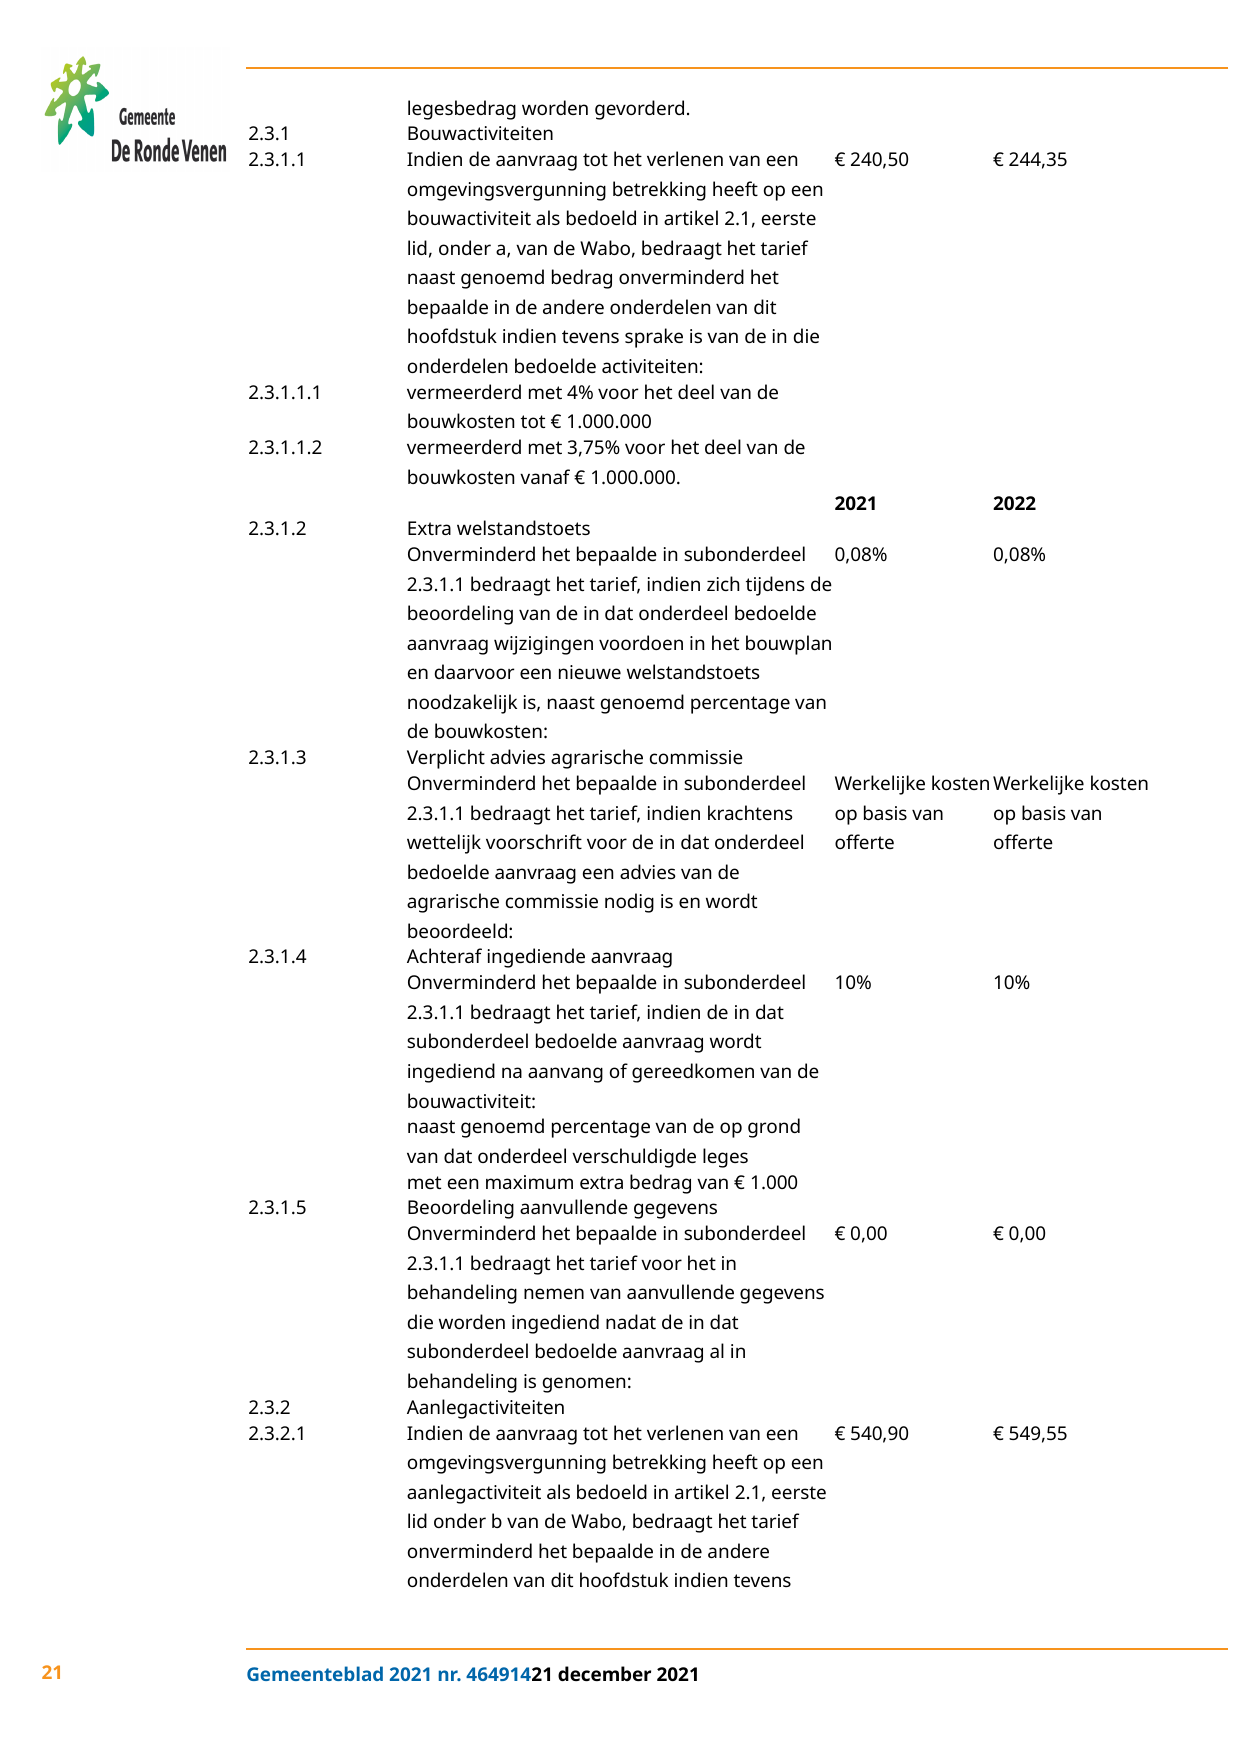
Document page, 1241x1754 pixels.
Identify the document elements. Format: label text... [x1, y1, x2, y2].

table_cell € 549,55 [993, 1420, 1152, 1593]
table_cell € 240,50 [834, 146, 993, 379]
table_cell 2022 [993, 490, 1152, 515]
table_cell [993, 434, 1152, 490]
table_cell [834, 434, 993, 490]
table_cell Extra welstandstoets [407, 515, 834, 541]
table_cell Onverminderd het bepaalde in subonderdeel 2.3.1.1 bedraagt het tarief, indien zich tijdens de beoordeling van de in dat onderdeel bedoelde aanvraag wijzigingen voordoen in het bouwplan en daarvoor een nieuwe welstandstoets noodzakelijk is, naast genoemd percentage van de bouwkosten: [407, 541, 834, 744]
table_cell 2021 [834, 490, 993, 515]
table_cell [248, 1220, 407, 1394]
table_cell 2.3.2.1 [248, 1420, 407, 1593]
table_cell [993, 121, 1152, 146]
table_cell [993, 944, 1152, 969]
table_cell Bouwactiviteiten [407, 121, 834, 146]
table_cell [993, 1195, 1152, 1220]
table_cell vermeerderd met 3,75% voor het deel van de bouwkosten vanaf € 1.000.000. [407, 434, 834, 490]
table_cell [248, 490, 407, 515]
picture [41, 47, 231, 172]
table_cell [834, 1114, 993, 1169]
table_cell Werkelijke kosten op basis van offerte [834, 770, 993, 944]
table_cell Onverminderd het bepaalde in subonderdeel 2.3.1.1 bedraagt het tarief, indien krachtens wettelijk voorschrift voor de in dat onderdeel bedoelde aanvraag een advies van de agrarische commissie nodig is en wordt beoordeeld: [407, 770, 834, 944]
table_cell legesbedrag worden gevorderd. [407, 95, 834, 121]
table_cell 2.3.1.3 [248, 744, 407, 770]
table_cell 10% [993, 970, 1152, 1113]
table_cell Verplicht advies agrarische commissie [407, 744, 834, 770]
table_cell met een maximum extra bedrag van € 1.000 [407, 1169, 834, 1194]
table_cell [248, 970, 407, 1113]
table_cell 2.3.1.2 [248, 515, 407, 541]
table_cell [993, 95, 1152, 121]
table_cell 0,08% [834, 541, 993, 744]
table_cell naast genoemd percentage van de op grond van dat onderdeel verschuldigde leges [407, 1114, 834, 1169]
table_cell [993, 1169, 1152, 1194]
table_cell 2.3.1.1.2 [248, 434, 407, 490]
table_cell [993, 515, 1152, 541]
table_cell [248, 1169, 407, 1194]
table_cell [834, 1394, 993, 1420]
table_cell [834, 95, 993, 121]
table_cell [248, 541, 407, 744]
table_cell Onverminderd het bepaalde in subonderdeel 2.3.1.1 bedraagt het tarief voor het in behandeling nemen van aanvullende gegevens die worden ingediend nadat de in dat subonderdeel bedoelde aanvraag al in behandeling is genomen: [407, 1220, 834, 1394]
table_cell [993, 1114, 1152, 1169]
table_cell [834, 944, 993, 969]
table_cell 2.3.2 [248, 1394, 407, 1420]
table_cell [993, 1394, 1152, 1420]
table_cell [834, 744, 993, 770]
table_cell € 540,90 [834, 1420, 993, 1593]
table_cell 2.3.1.4 [248, 944, 407, 969]
table_cell 0,08% [993, 541, 1152, 744]
table_cell 2.3.1.1.1 [248, 379, 407, 434]
table_cell Werkelijke kosten op basis van offerte [993, 770, 1152, 944]
table_cell [993, 379, 1152, 434]
table_cell 2.3.1.5 [248, 1195, 407, 1220]
table_cell [993, 744, 1152, 770]
table_cell € 0,00 [834, 1220, 993, 1394]
table_cell Achteraf ingediende aanvraag [407, 944, 834, 969]
table_cell [248, 770, 407, 944]
table_cell € 0,00 [993, 1220, 1152, 1394]
table_cell Onverminderd het bepaalde in subonderdeel 2.3.1.1 bedraagt het tarief, indien de in dat subonderdeel bedoelde aanvraag wordt ingediend na aanvang of gereedkomen van de bouwactiviteit: [407, 970, 834, 1113]
table_cell 2.3.1.1 [248, 146, 407, 379]
table_cell [834, 379, 993, 434]
table_cell 2.3.1 [248, 121, 407, 146]
table_cell Indien de aanvraag tot het verlenen van een omgevingsvergunning betrekking heeft op een aanlegactiviteit als bedoeld in artikel 2.1, eerste lid onder b van de Wabo, bedraagt het tarief onverminderd het bepaalde in de andere onderdelen van dit hoofdstuk indien tevens [407, 1420, 834, 1593]
table_cell [834, 1169, 993, 1194]
table_cell [834, 1195, 993, 1220]
table_cell Indien de aanvraag tot het verlenen van een omgevingsvergunning betrekking heeft op een bouwactiviteit als bedoeld in artikel 2.1, eerste lid, onder a, van de Wabo, bedraagt het tarief naast genoemd bedrag onverminderd het bepaalde in de andere onderdelen van dit hoofdstuk indien tevens sprake is van de in die onderdelen bedoelde activiteiten: [407, 146, 834, 379]
table_cell [248, 1114, 407, 1169]
table_cell 10% [834, 970, 993, 1113]
table_cell [248, 95, 407, 121]
table_cell € 244,35 [993, 146, 1152, 379]
table_cell [407, 490, 834, 515]
table_cell [834, 515, 993, 541]
table_cell vermeerderd met 4% voor het deel van de bouwkosten tot € 1.000.000 [407, 379, 834, 434]
table_cell [834, 121, 993, 146]
table_cell Beoordeling aanvullende gegevens [407, 1195, 834, 1220]
table_cell Aanlegactiviteiten [407, 1394, 834, 1420]
